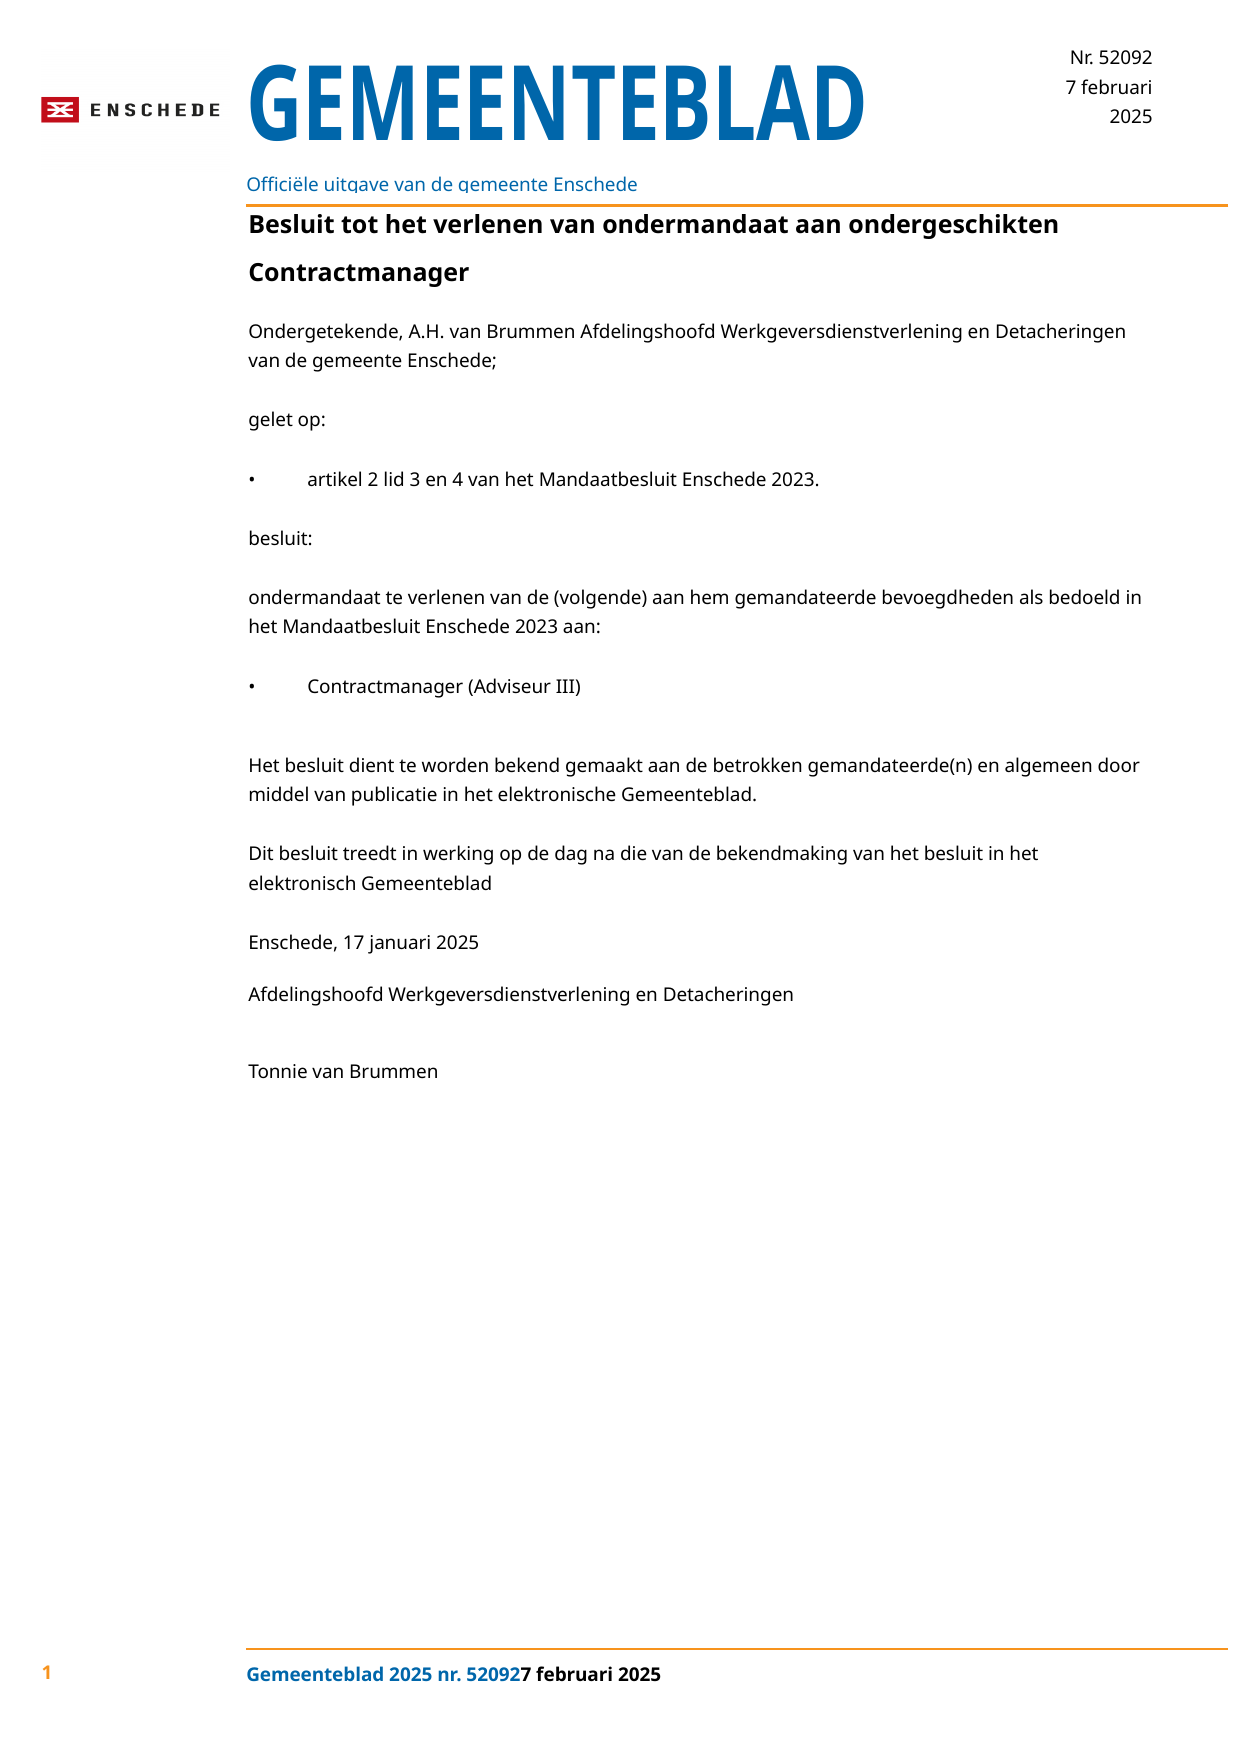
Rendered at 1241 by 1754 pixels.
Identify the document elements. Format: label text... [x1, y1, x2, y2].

list Contractmanager (Adviseur III) [248, 673, 1152, 699]
list artikel 2 lid 3 en 4 van het Mandaatbesluit Enschede 2023. [248, 466, 1152, 492]
text Enschede, 17 januari 2025 [248, 929, 1152, 955]
text besluit: [248, 525, 1152, 551]
text Tonnie van Brummen [248, 1058, 1152, 1084]
picture [41, 47, 231, 172]
text gelet op: [248, 407, 1152, 432]
text Dit besluit treedt in werking op de dag na die van de bekendmaking van het besluit in het elektronisch Gemeenteblad [248, 841, 1152, 896]
text Ondergetekende, A.H. van Brummen Afdelingshoofd Werkgeversdienstverlening en Detacheringen van de gemeente Enschede; [248, 318, 1152, 373]
text Het besluit dient te worden bekend gemaakt aan de betrokken gemandateerde(n) en algemeen door middel van publicatie in het elektronische Gemeenteblad. [248, 752, 1152, 807]
text ondermandaat te verlenen van de (volgende) aan hem gemandateerde bevoegdheden als bedoeld in het Mandaatbesluit Enschede 2023 aan: [248, 584, 1152, 639]
text Besluit tot het verlenen van ondermandaat aan ondergeschikten Contractmanager [248, 207, 1152, 288]
text Afdelingshoofd Werkgeversdienstverlening en Detacheringen [248, 981, 1152, 1006]
